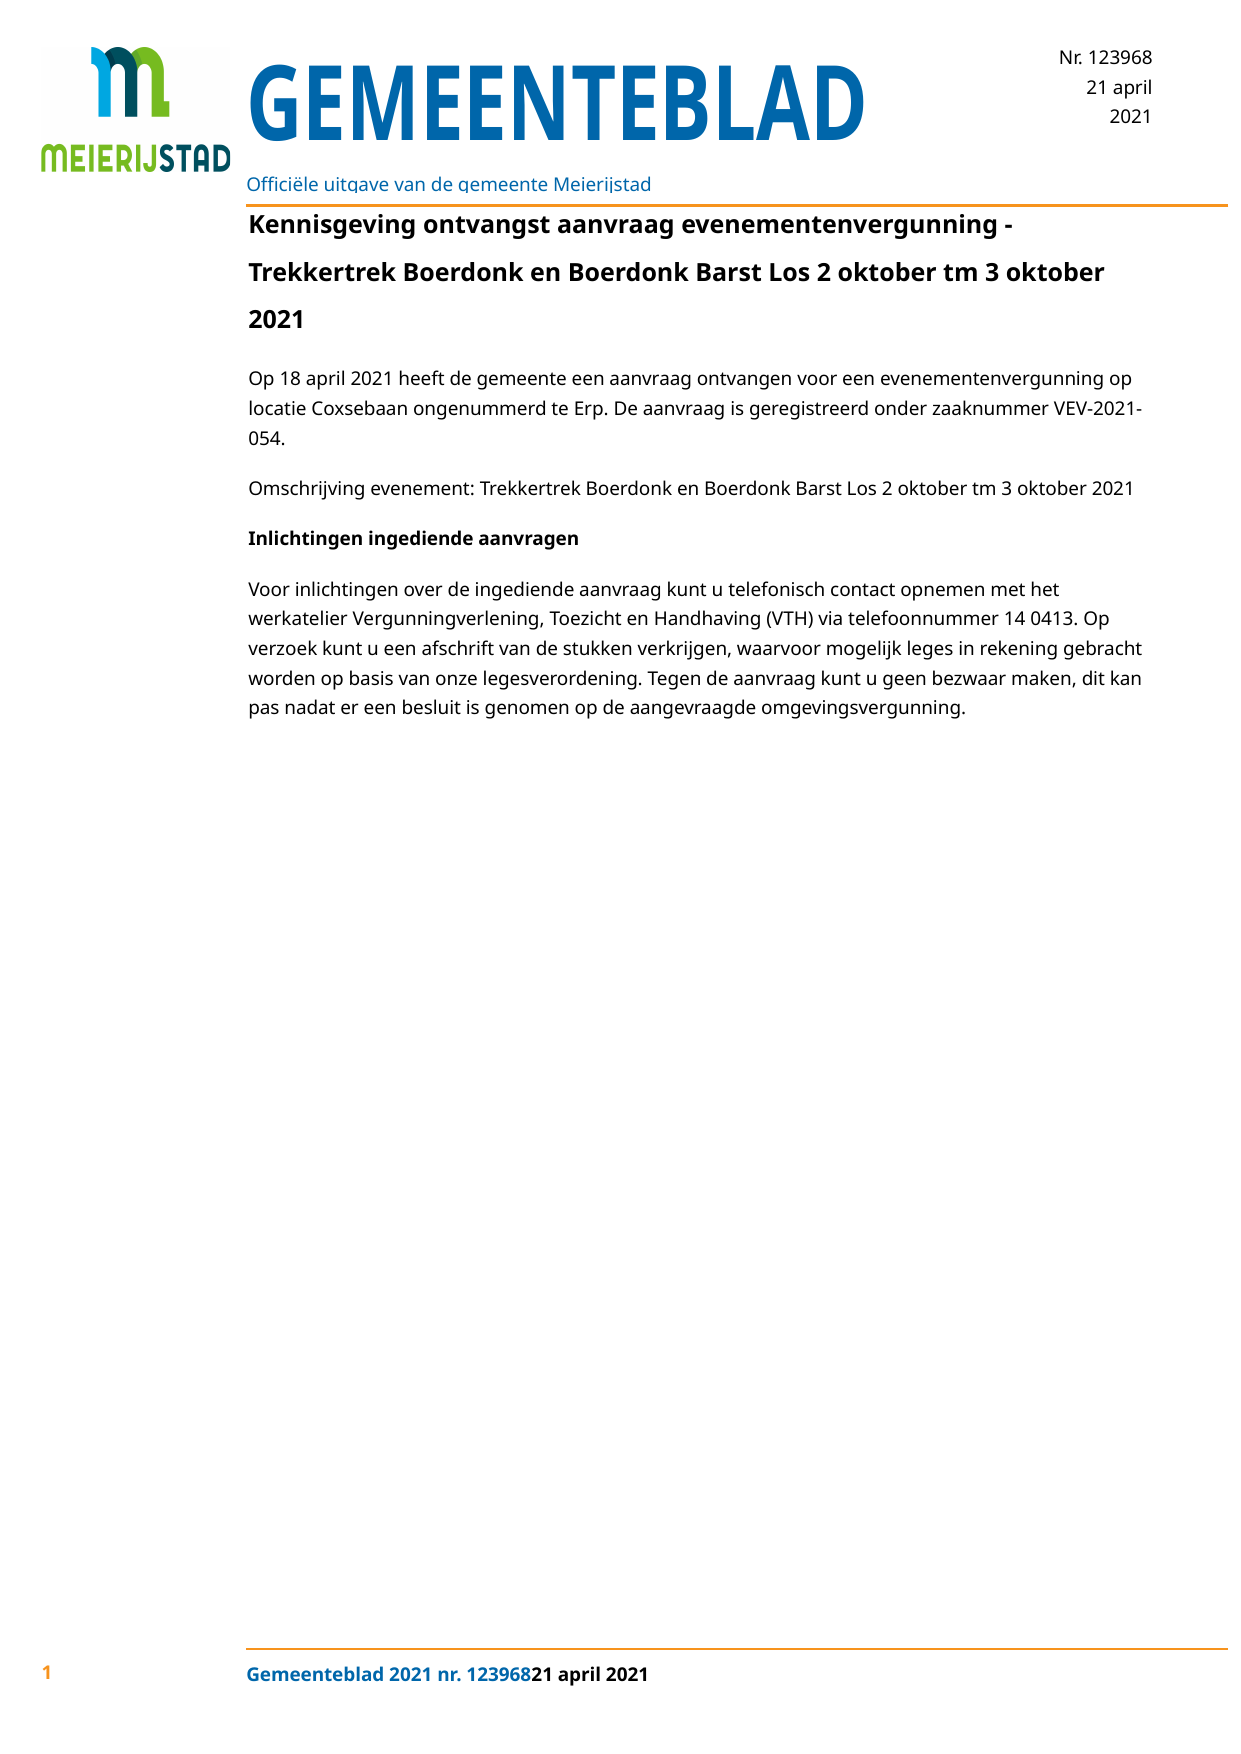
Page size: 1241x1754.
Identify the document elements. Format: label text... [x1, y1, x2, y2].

text Omschrijving evenement: Trekkertrek Boerdonk en Boerdonk Barst Los 2 oktober tm 3 oktober 2021 [248, 475, 1152, 501]
text Inlichtingen ingediende aanvragen [248, 526, 1152, 551]
text Op 18 april 2021 heeft de gemeente een aanvraag ontvangen voor een evenementenvergunning op locatie Coxsebaan ongenummerd te Erp. De aanvraag is geregistreerd onder zaaknummer VEV-2021-054. [248, 366, 1152, 450]
picture [41, 47, 231, 172]
text Kennisgeving ontvangst aanvraag evenementenvergunning - Trekkertrek Boerdonk en Boerdonk Barst Los 2 oktober tm 3 oktober 2021 [248, 207, 1152, 336]
text Voor inlichtingen over de ingediende aanvraag kunt u telefonisch contact opnemen met het werkatelier Vergunningverlening, Toezicht en Handhaving (VTH) via telefoonnummer 14 0413. Op verzoek kunt u een afschrift van de stukken verkrijgen, waarvoor mogelijk leges in rekening gebracht worden op basis van onze legesverordening. Tegen de aanvraag kunt u geen bezwaar maken, dit kan pas nadat er een besluit is genomen op de aangevraagde omgevingsvergunning. [248, 576, 1152, 720]
